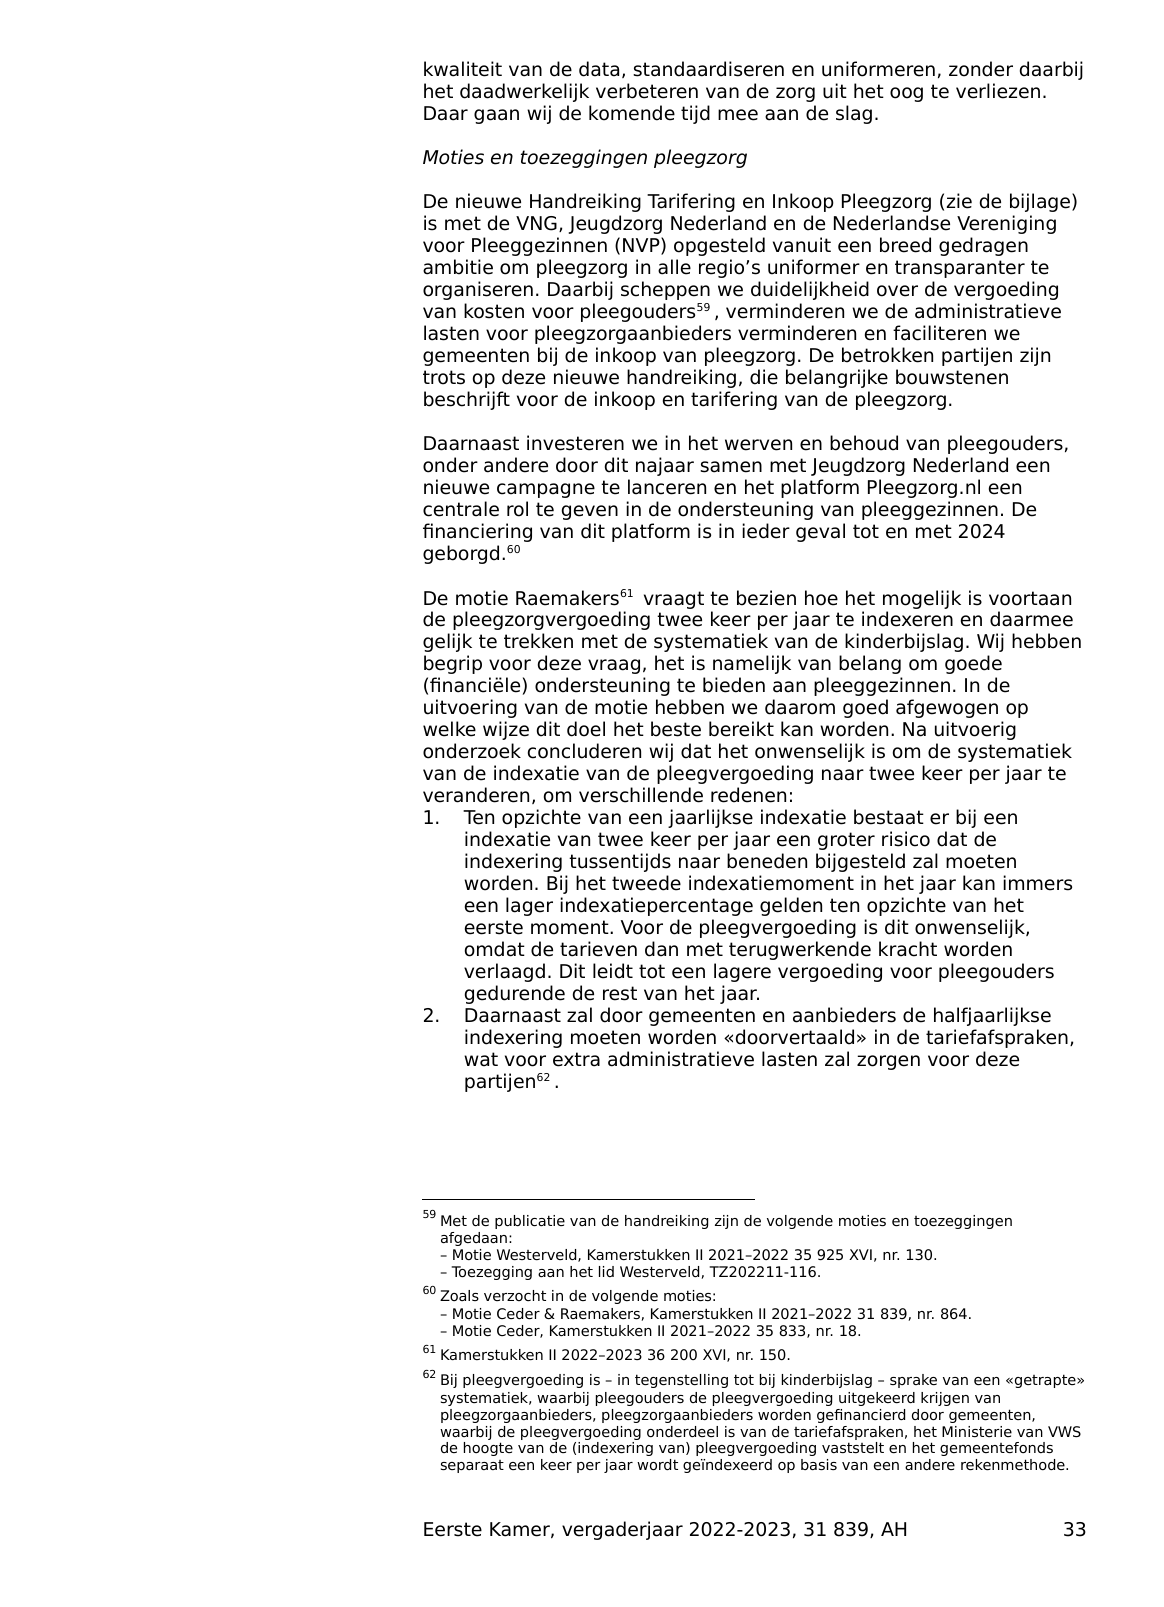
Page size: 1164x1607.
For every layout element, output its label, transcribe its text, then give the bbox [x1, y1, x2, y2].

text kwaliteit van de data, standaardiseren en uniformeren, zonder daarbij het daadwerkelijk verbeteren van de zorg uit het oog te verliezen. Daar gaan wij de komende tijd mee aan de slag. [422, 59, 1087, 125]
text Bij pleegvergoeding is – in tegenstelling tot bij kinderbijslag – sprake van een «getrapte» systematiek, waarbij pleegouders de pleegvergoeding uitgekeerd krijgen van pleegzorgaanbieders, pleegzorgaanbieders worden gefinancierd door gemeenten, waarbij de pleegvergoeding onderdeel is van de tariefafspraken, het Ministerie van VWS de hoogte van de (indexering van) pleegvergoeding vaststelt en het gemeentefonds separaat een keer per jaar wordt geïndexeerd op basis van een andere rekenmethode. [422, 1368, 1087, 1474]
text De nieuwe Handreiking Tarifering en Inkoop Pleegzorg (zie de bijlage) is met de VNG, Jeugdzorg Nederland en de Nederlandse Vereniging voor Pleeggezinnen (NVP) opgesteld vanuit een breed gedragen ambitie om pleegzorg in alle regio’s uniformer en transparanter te organiseren. Daarbij scheppen we duidelijkheid over de vergoeding van kosten voor pleegouders, verminderen we de administratieve lasten voor pleegzorgaanbieders verminderen en faciliteren we gemeenten bij de inkoop van pleegzorg. De betrokken partijen zijn trots op deze nieuwe handreiking, die belangrijke bouwstenen beschrijft voor de inkoop en tarifering van de pleegzorg. [422, 191, 1087, 411]
text De motie Raemakers vraagt te bezien hoe het mogelijk is voortaan de pleegzorgvergoeding twee keer per jaar te indexeren en daarmee gelijk te trekken met de systematiek van de kinderbijslag. Wij hebben begrip voor deze vraag, het is namelijk van belang om goede (financiële) ondersteuning te bieden aan pleeggezinnen. In de uitvoering van de motie hebben we daarom goed afgewogen op welke wijze dit doel het beste bereikt kan worden. Na uitvoerig onderzoek concluderen wij dat het onwenselijk is om de systematiek van de indexatie van de pleegvergoeding naar twee keer per jaar te veranderen, om verschillende redenen: [422, 587, 1087, 807]
text – Toezegging aan het lid Westerveld, TZ202211-116. [440, 1264, 1087, 1281]
text 1. Ten opzichte van een jaarlijkse indexatie bestaat er bij een indexatie van twee keer per jaar een groter risico dat de indexering tussentijds naar beneden bijgesteld zal moeten worden. Bij het tweede indexatiemoment in het jaar kan immers een lager indexatiepercentage gelden ten opzichte van het eerste moment. Voor de pleegvergoeding is dit onwenselijk, omdat de tarieven dan met terugwerkende kracht worden verlaagd. Dit leidt tot een lagere vergoeding voor pleegouders gedurende de rest van het jaar. [422, 807, 1087, 1005]
text – Motie Ceder, Kamerstukken II 2021–2022 35 833, nr. 18. [440, 1323, 1087, 1340]
text – Motie Ceder & Raemakers, Kamerstukken II 2021–2022 31 839, nr. 864. [440, 1306, 1087, 1323]
text Met de publicatie van de handreiking zijn de volgende moties en toezeggingen afgedaan: [422, 1208, 1087, 1247]
text Daarnaast investeren we in het werven en behoud van pleegouders, onder andere door dit najaar samen met Jeugdzorg Nederland een nieuwe campagne te lanceren en het platform Pleegzorg.nl een centrale rol te geven in de ondersteuning van pleeggezinnen. De financiering van dit platform is in ieder geval tot en met 2024 geborgd. [422, 433, 1087, 565]
text Kamerstukken II 2022–2023 36 200 XVI, nr. 150. [422, 1343, 1087, 1365]
subtitle Moties en toezeggingen pleegzorg [422, 147, 1087, 169]
text Zoals verzocht in de volgende moties: [422, 1284, 1087, 1306]
text – Motie Westerveld, Kamerstukken II 2021–2022 35 925 XVI, nr. 130. [440, 1247, 1087, 1264]
text 2. Daarnaast zal door gemeenten en aanbieders de halfjaarlijkse indexering moeten worden «doorvertaald» in de tariefafspraken, wat voor extra administratieve lasten zal zorgen voor deze partijen. [422, 1005, 1087, 1093]
